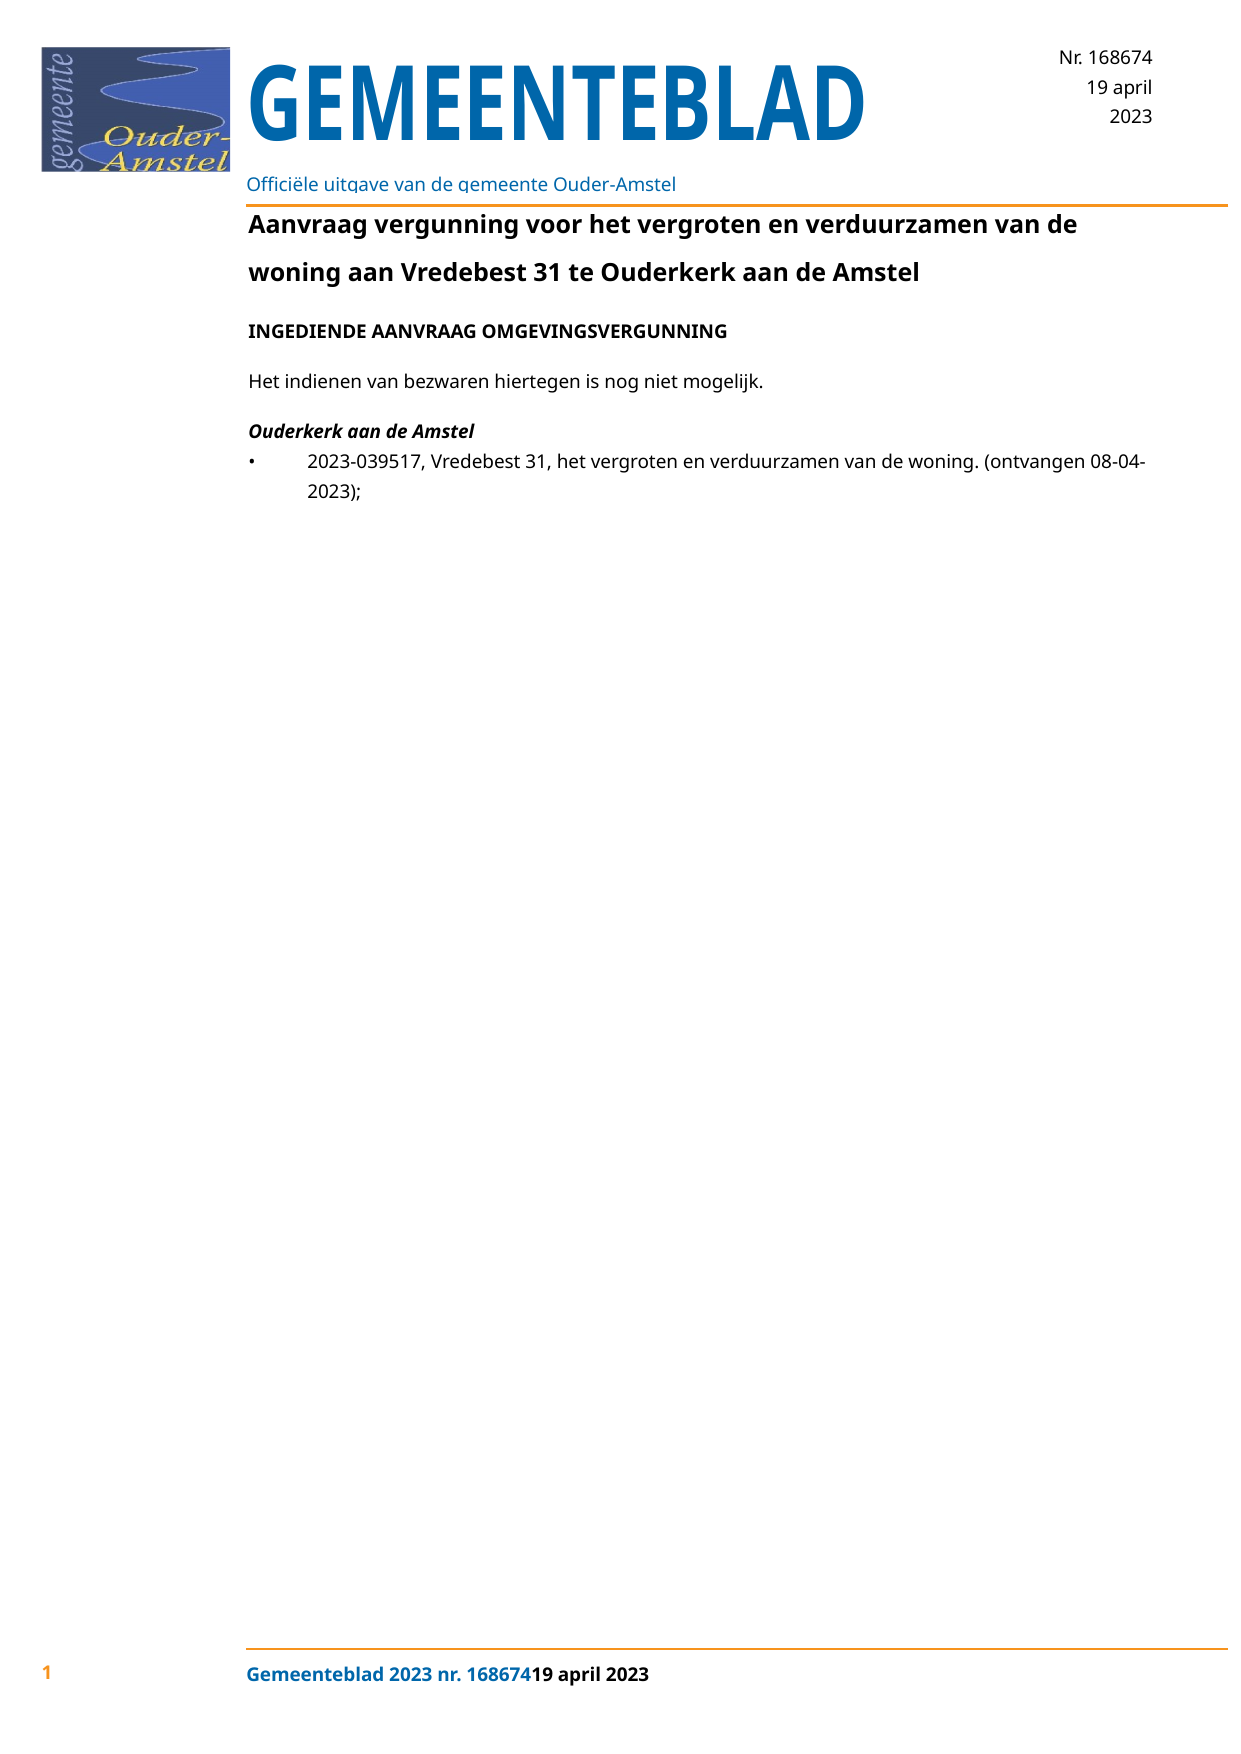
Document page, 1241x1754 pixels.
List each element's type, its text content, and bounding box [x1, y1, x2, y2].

picture [41, 47, 231, 172]
text Het indienen van bezwaren hiertegen is nog niet mogelijk. [248, 368, 1152, 394]
list 2023-039517, Vredebest 31, het vergroten en verduurzamen van de woning. (ontvangen 08-04-2023); [248, 448, 1152, 504]
text Ouderkerk aan de Amstel [248, 419, 1152, 444]
text INGEDIENDE AANVRAAG OMGEVINGSVERGUNNING [248, 318, 1152, 344]
text Aanvraag vergunning voor het vergroten en verduurzamen van de woning aan Vredebest 31 te Ouderkerk aan de Amstel [248, 207, 1152, 288]
